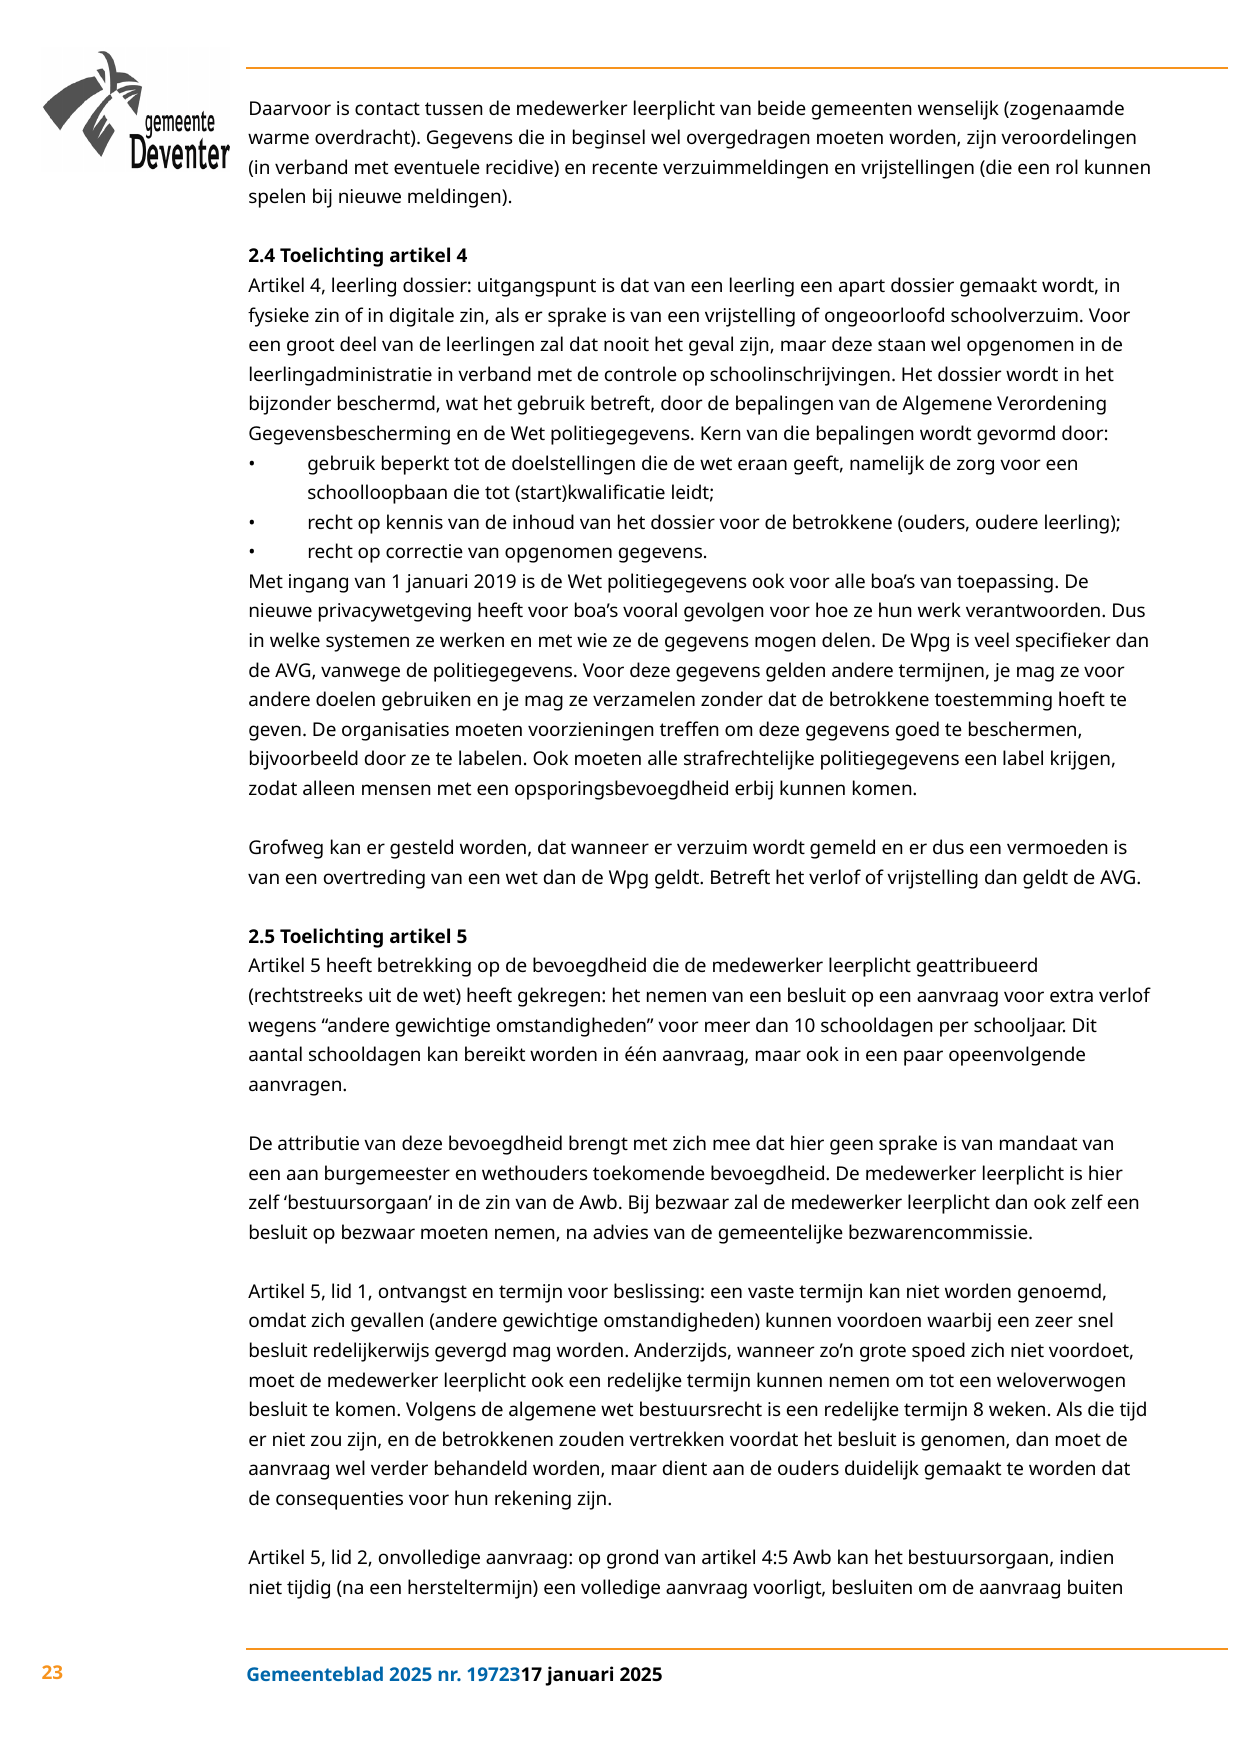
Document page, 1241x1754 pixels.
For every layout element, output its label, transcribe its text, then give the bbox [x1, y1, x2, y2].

list recht op kennis van de inhoud van het dossier voor de betrokkene (ouders, oudere leerling); [248, 509, 1152, 535]
list gebruik beperkt tot de doelstellingen die de wet eraan geeft, namelijk de zorg voor een schoolloopbaan die tot (start)kwalificatie leidt; [248, 450, 1152, 505]
text De attributie van deze bevoegdheid brengt met zich mee dat hier geen sprake is van mandaat van een aan burgemeester en wethouders toekomende bevoegdheid. De medewerker leerplicht is hier zelf ‘bestuursorgaan’ in de zin van de Awb. Bij bezwaar zal de medewerker leerplicht dan ook zelf een besluit op bezwaar moeten nemen, na advies van de gemeentelijke bezwarencommissie. [248, 1130, 1152, 1245]
picture [41, 47, 231, 172]
text 2.5 Toelichting artikel 5 [248, 923, 1152, 949]
text Artikel 5, lid 2, onvolledige aanvraag: op grond van artikel 4:5 Awb kan het bestuursorgaan, indien niet tijdig (na een hersteltermijn) een volledige aanvraag voorligt, besluiten om de aanvraag buiten [248, 1544, 1152, 1600]
list recht op correctie van opgenomen gegevens. [248, 538, 1152, 564]
text Daarvoor is contact tussen de medewerker leerplicht van beide gemeenten wenselijk (zogenaamde warme overdracht). Gegevens die in beginsel wel overgedragen moeten worden, zijn veroordelingen (in verband met eventuele recidive) en recente verzuimmeldingen en vrijstellingen (die een rol kunnen spelen bij nieuwe meldingen). [248, 95, 1152, 209]
text Artikel 4, leerling dossier: uitgangspunt is dat van een leerling een apart dossier gemaakt wordt, in fysieke zin of in digitale zin, als er sprake is van een vrijstelling of ongeoorloofd schoolverzuim. Voor een groot deel van de leerlingen zal dat nooit het geval zijn, maar deze staan wel opgenomen in de leerlingadministratie in verband met de controle op schoolinschrijvingen. Het dossier wordt in het bijzonder beschermd, wat het gebruik betreft, door de bepalingen van de Algemene Verordening Gegevensbescherming en de Wet politiegegevens. Kern van die bepalingen wordt gevormd door: [248, 272, 1152, 446]
text Artikel 5 heeft betrekking op de bevoegdheid die de medewerker leerplicht geattribueerd (rechtstreeks uit de wet) heeft gekregen: het nemen van een besluit op een aanvraag voor extra verlof wegens “andere gewichtige omstandigheden” voor meer dan 10 schooldagen per schooljaar. Dit aantal schooldagen kan bereikt worden in één aanvraag, maar ook in een paar opeenvolgende aanvragen. [248, 953, 1152, 1097]
text 2.4 Toelichting artikel 4 [248, 243, 1152, 268]
text Grofweg kan er gesteld worden, dat wanneer er verzuim wordt gemeld en er dus een vermoeden is van een overtreding van een wet dan de Wpg geldt. Betreft het verlof of vrijstelling dan geldt de AVG. [248, 834, 1152, 890]
text Met ingang van 1 januari 2019 is de Wet politiegegevens ook voor alle boa’s van toepassing. De nieuwe privacywetgeving heeft voor boa’s vooral gevolgen voor hoe ze hun werk verantwoorden. Dus in welke systemen ze werken en met wie ze de gegevens mogen delen. De Wpg is veel specifieker dan de AVG, vanwege de politiegegevens. Voor deze gegevens gelden andere termijnen, je mag ze voor andere doelen gebruiken en je mag ze verzamelen zonder dat de betrokkene toestemming hoeft te geven. De organisaties moeten voorzieningen treffen om deze gegevens goed te beschermen, bijvoorbeeld door ze te labelen. Ook moeten alle strafrechtelijke politiegegevens een label krijgen, zodat alleen mensen met een opsporingsbevoegdheid erbij kunnen komen. [248, 568, 1152, 801]
text Artikel 5, lid 1, ontvangst en termijn voor beslissing: een vaste termijn kan niet worden genoemd, omdat zich gevallen (andere gewichtige omstandigheden) kunnen voordoen waarbij een zeer snel besluit redelijkerwijs gevergd mag worden. Anderzijds, wanneer zo’n grote spoed zich niet voordoet, moet de medewerker leerplicht ook een redelijke termijn kunnen nemen om tot een weloverwogen besluit te komen. Volgens de algemene wet bestuursrecht is een redelijke termijn 8 weken. Als die tijd er niet zou zijn, en de betrokkenen zouden vertrekken voordat het besluit is genomen, dan moet de aanvraag wel verder behandeld worden, maar dient aan de ouders duidelijk gemaakt te worden dat de consequenties voor hun rekening zijn. [248, 1278, 1152, 1511]
